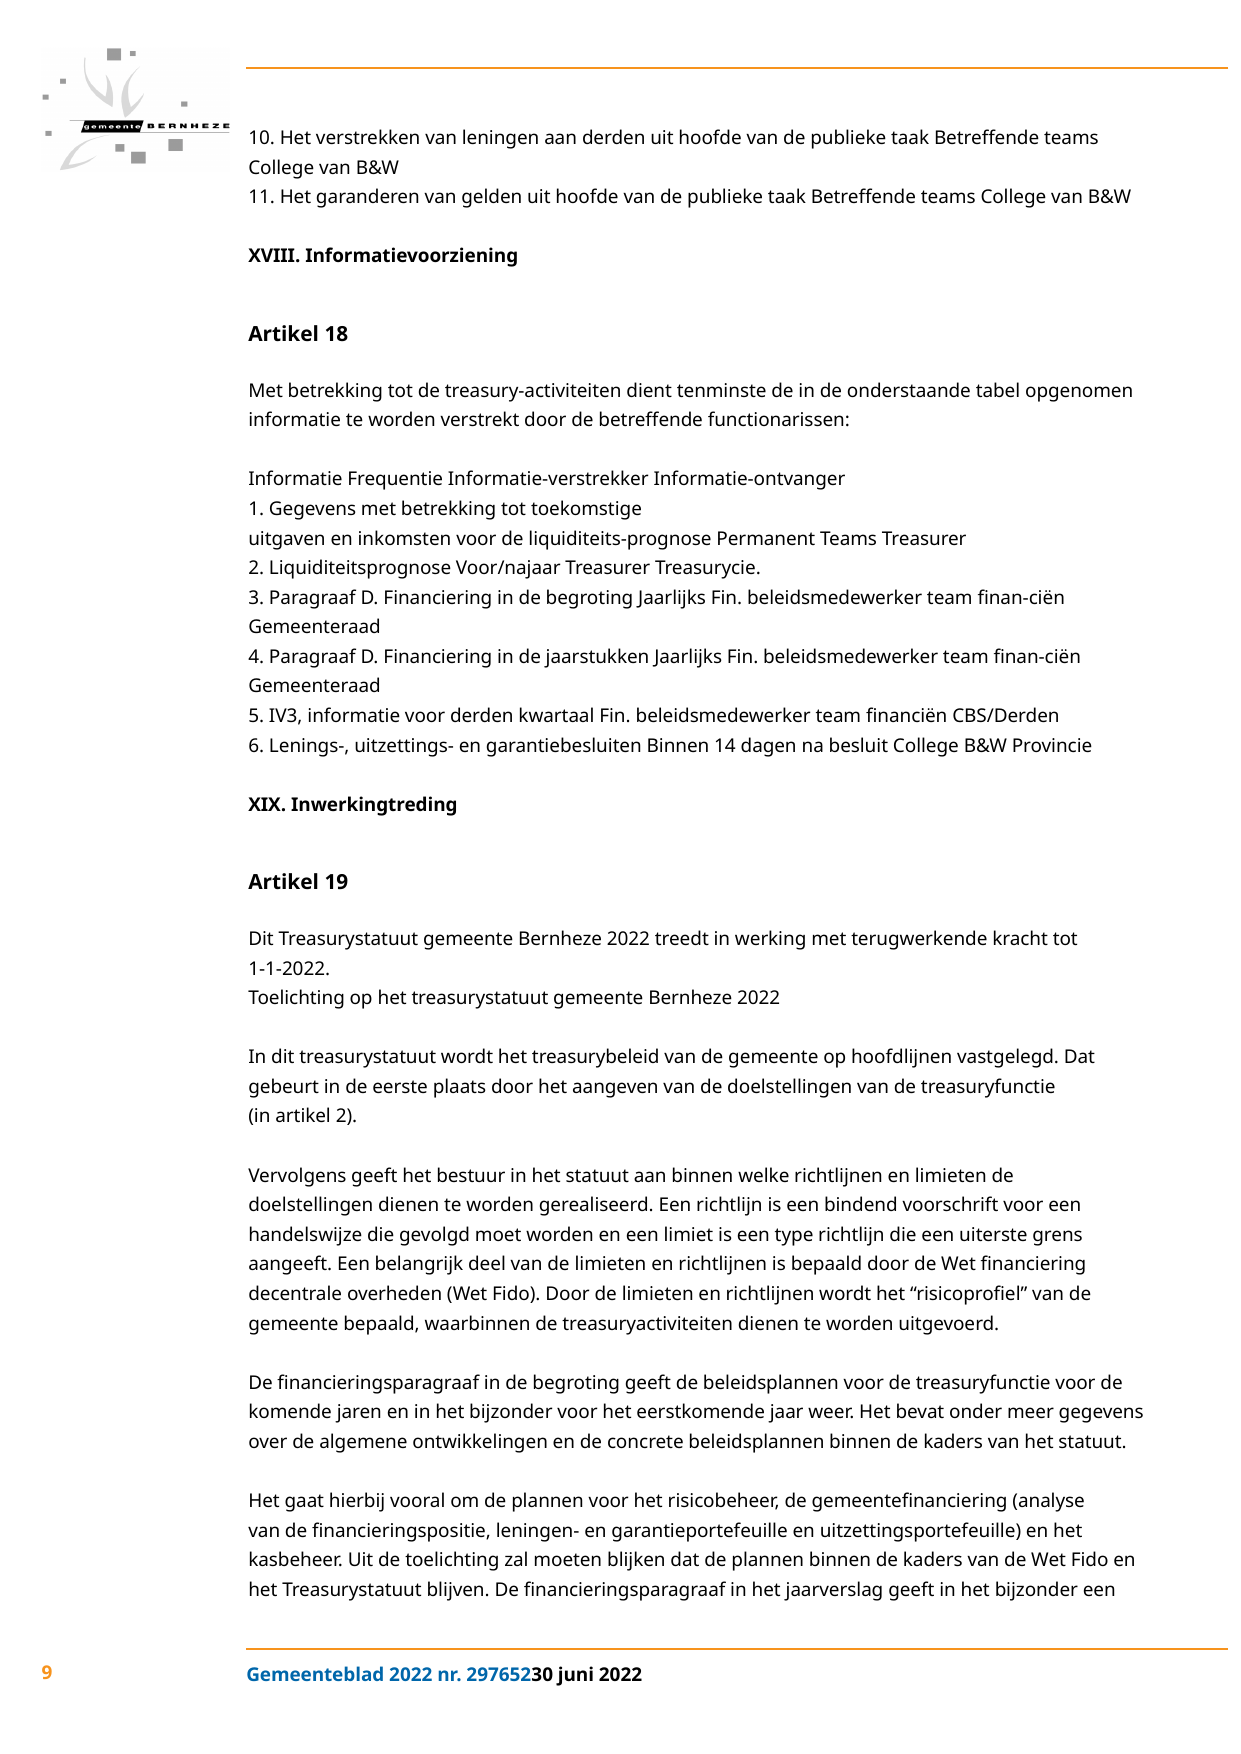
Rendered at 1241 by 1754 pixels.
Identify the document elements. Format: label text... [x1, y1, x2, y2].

picture [41, 47, 231, 172]
text XIX. Inwerkingtreding [248, 791, 1152, 817]
text Toelichting op het treasurystatuut gemeente Bernheze 2022 [248, 984, 1152, 1010]
text van de financieringspositie, leningen- en garantieportefeuille en uitzettingsportefeuille) en het kasbeheer. Uit de toelichting zal moeten blijken dat de plannen binnen de kaders van de Wet Fido en het Treasurystatuut blijven. De financieringsparagraaf in het jaarverslag geeft in het bijzonder een [248, 1517, 1152, 1602]
text In dit treasurystatuut wordt het treasurybeleid van de gemeente op hoofdlijnen vastgelegd. Dat gebeurt in de eerste plaats door het aangeven van de doelstellingen van de treasuryfunctie [248, 1043, 1152, 1099]
text Artikel 19 [248, 867, 1152, 896]
text Artikel 18 [248, 319, 1152, 347]
text 1-1-2022. [248, 955, 1152, 981]
text Dit Treasurystatuut gemeente Bernheze 2022 treedt in werking met terugwerkende kracht tot [248, 925, 1152, 951]
text handelswijze die gevolgd moet worden en een limiet is een type richtlijn die een uiterste grens aangeeft. Een belangrijk deel van de limieten en richtlijnen is bepaald door de Wet financiering decentrale overheden (Wet Fido). Door de limieten en richtlijnen wordt het “risicoprofiel” van de gemeente bepaald, waarbinnen de treasuryactiviteiten dienen te worden uitgevoerd. [248, 1221, 1152, 1336]
text XVIII. Informatievoorziening [248, 243, 1152, 268]
text 2. Liquiditeitsprognose Voor/najaar Treasurer Treasurycie. [248, 554, 1152, 580]
text (in artikel 2). [248, 1103, 1152, 1128]
text doelstellingen dienen te worden gerealiseerd. Een richtlijn is een bindend voorschrift voor een [248, 1191, 1152, 1217]
text Informatie Frequentie Informatie-verstrekker Informatie-ontvanger [248, 466, 1152, 491]
text 3. Paragraaf D. Financiering in de begroting Jaarlijks Fin. beleidsmedewerker team finan-ciën Gemeenteraad [248, 584, 1152, 639]
text Het gaat hierbij vooral om de plannen voor het risicobeheer, de gemeentefinanciering (analyse [248, 1487, 1152, 1513]
text 11. Het garanderen van gelden uit hoofde van de publieke taak Betreffende teams College van B&W [248, 183, 1152, 209]
text 1. Gegevens met betrekking tot toekomstige [248, 495, 1152, 521]
text Vervolgens geeft het bestuur in het statuut aan binnen welke richtlijnen en limieten de [248, 1162, 1152, 1188]
text 10. Het verstrekken van leningen aan derden uit hoofde van de publieke taak Betreffende teams College van B&W [248, 124, 1152, 180]
text De financieringsparagraaf in de begroting geeft de beleidsplannen voor de treasuryfunctie voor de komende jaren en in het bijzonder voor het eerstkomende jaar weer. Het bevat onder meer gegevens over de algemene ontwikkelingen en de concrete beleidsplannen binnen de kaders van het statuut. [248, 1369, 1152, 1454]
text Met betrekking tot de treasury-activiteiten dient tenminste de in de onderstaande tabel opgenomen informatie te worden verstrekt door de betreffende functionarissen: [248, 377, 1152, 432]
text 5. IV3, informatie voor derden kwartaal Fin. beleidsmedewerker team financiën CBS/Derden [248, 702, 1152, 728]
text 4. Paragraaf D. Financiering in de jaarstukken Jaarlijks Fin. beleidsmedewerker team finan-ciën Gemeenteraad [248, 643, 1152, 698]
text 6. Lenings-, uitzettings- en garantiebesluiten Binnen 14 dagen na besluit College B&W Provincie [248, 732, 1152, 758]
text uitgaven en inkomsten voor de liquiditeits-prognose Permanent Teams Treasurer [248, 525, 1152, 551]
